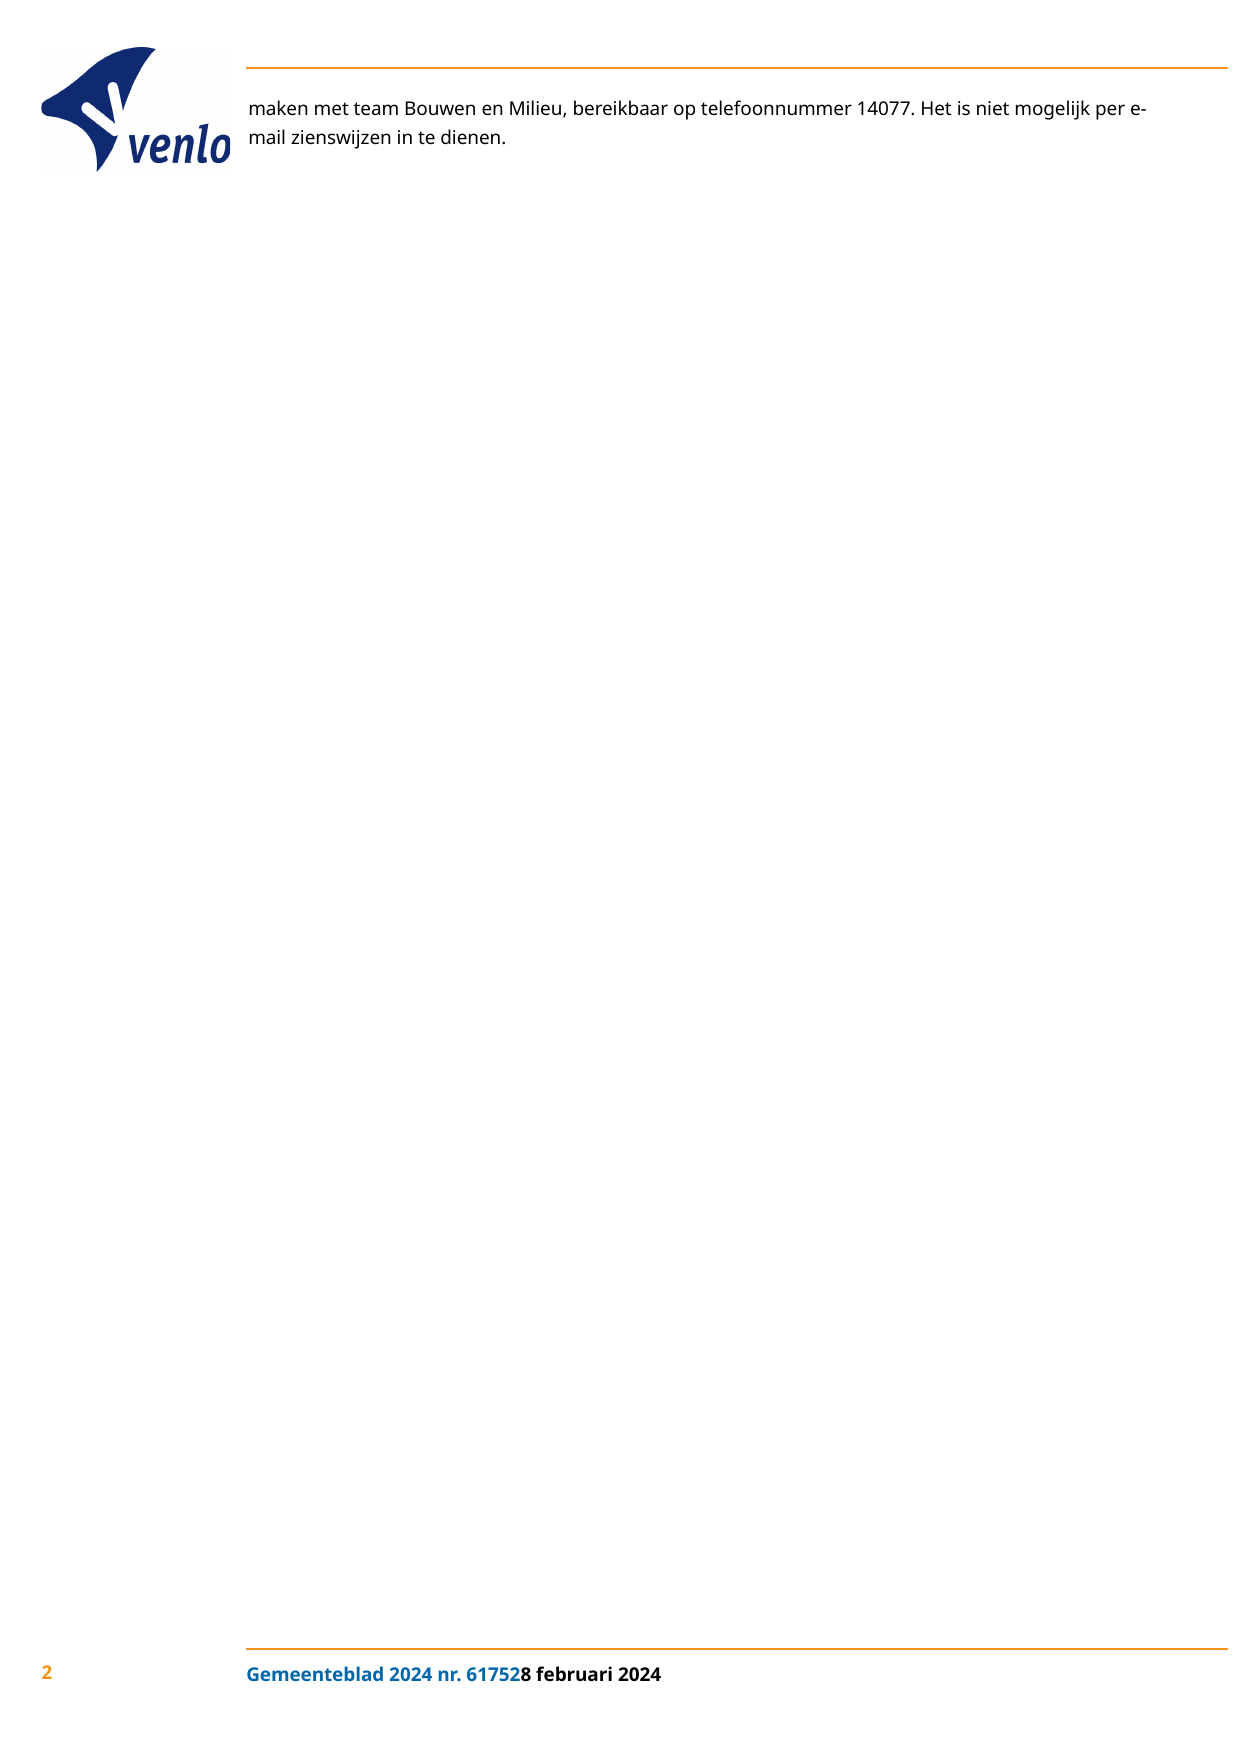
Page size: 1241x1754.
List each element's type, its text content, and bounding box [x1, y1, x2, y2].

text maken met team Bouwen en Milieu, bereikbaar op telefoonnummer 14077. Het is niet mogelijk per e-mail zienswijzen in te dienen. [248, 95, 1152, 150]
picture [41, 47, 231, 172]
